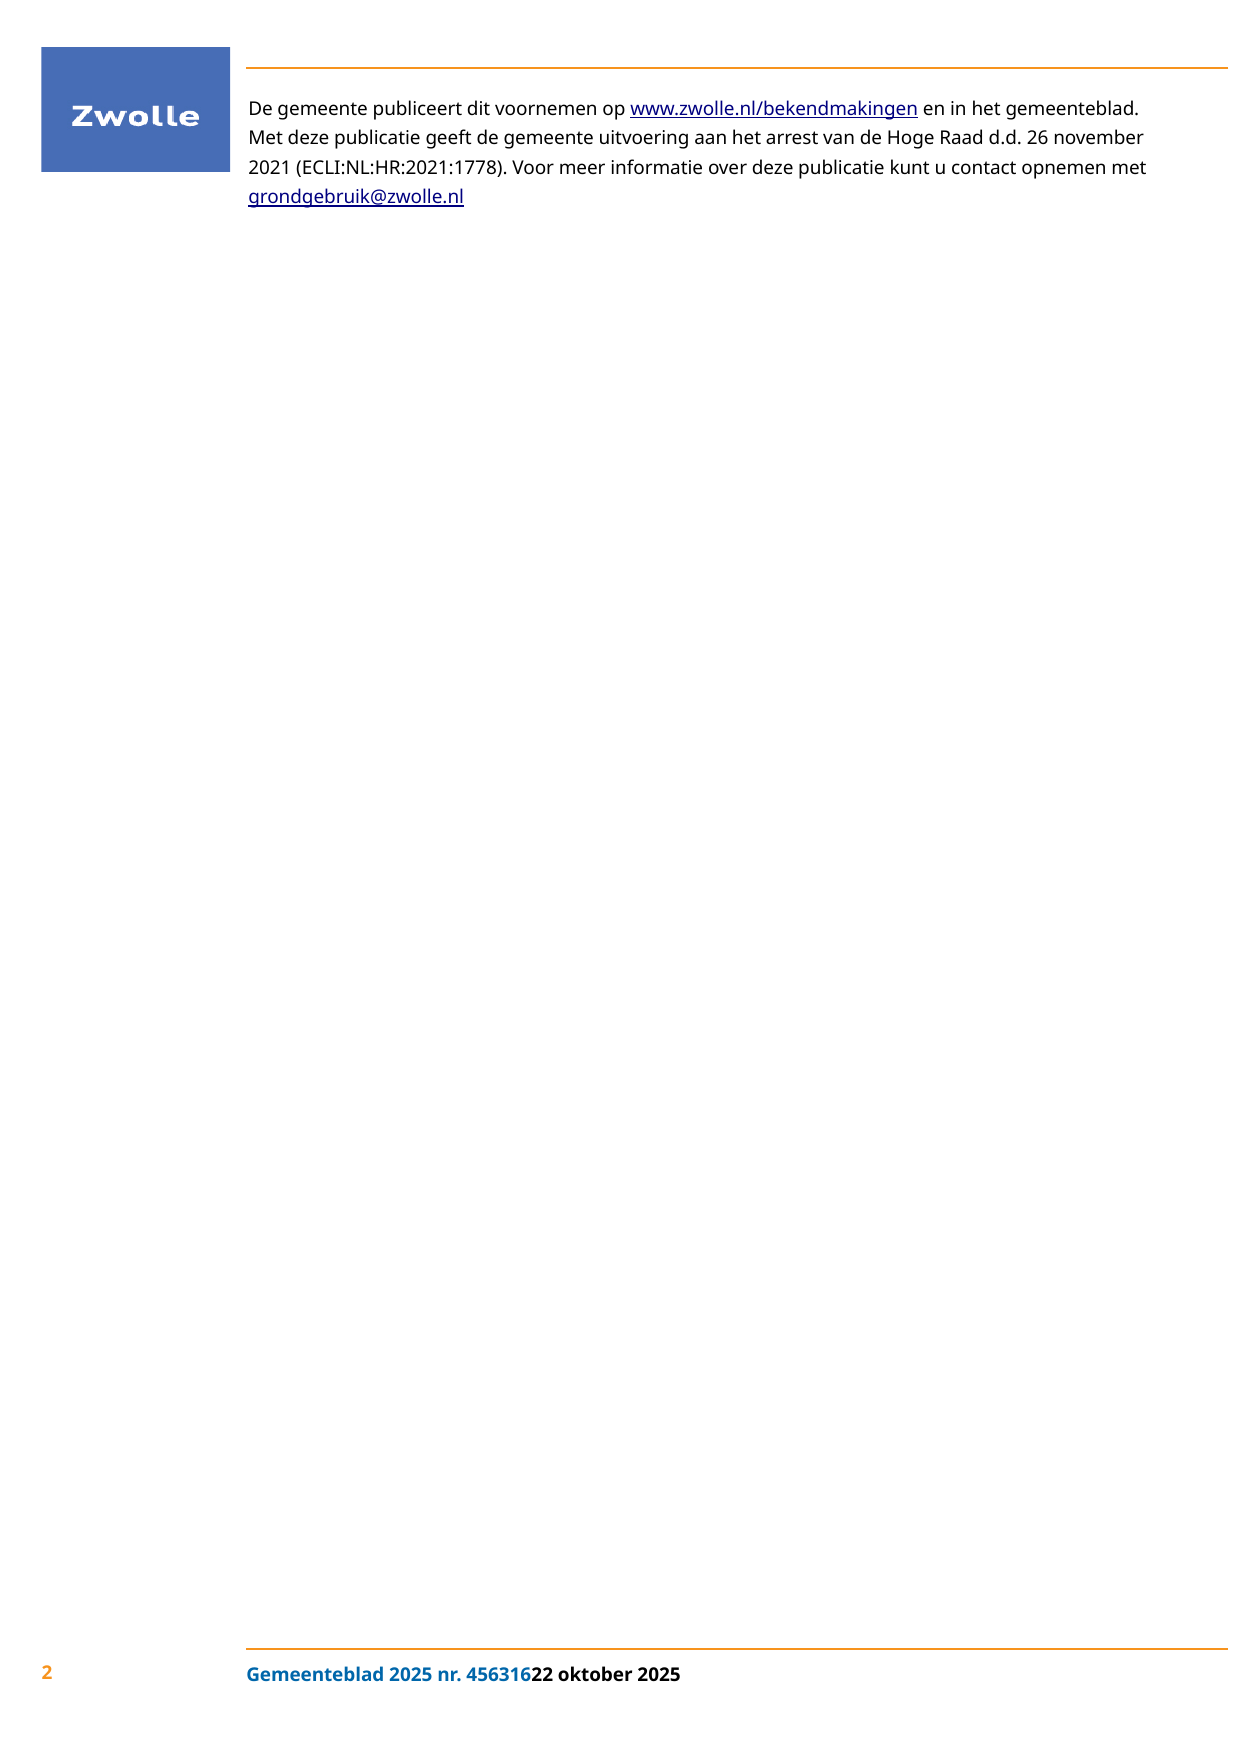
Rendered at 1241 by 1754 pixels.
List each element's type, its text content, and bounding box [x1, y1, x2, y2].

text De gemeente publiceert dit voornemen op www.zwolle.nl/bekendmakingen en in het gemeenteblad. Met deze publicatie geeft de gemeente uitvoering aan het arrest van de Hoge Raad d.d. 26 november 2021 (ECLI:NL:HR:2021:1778). Voor meer informatie over deze publicatie kunt u contact opnemen met grondgebruik@zwolle.nl [248, 95, 1152, 209]
picture [41, 47, 231, 172]
